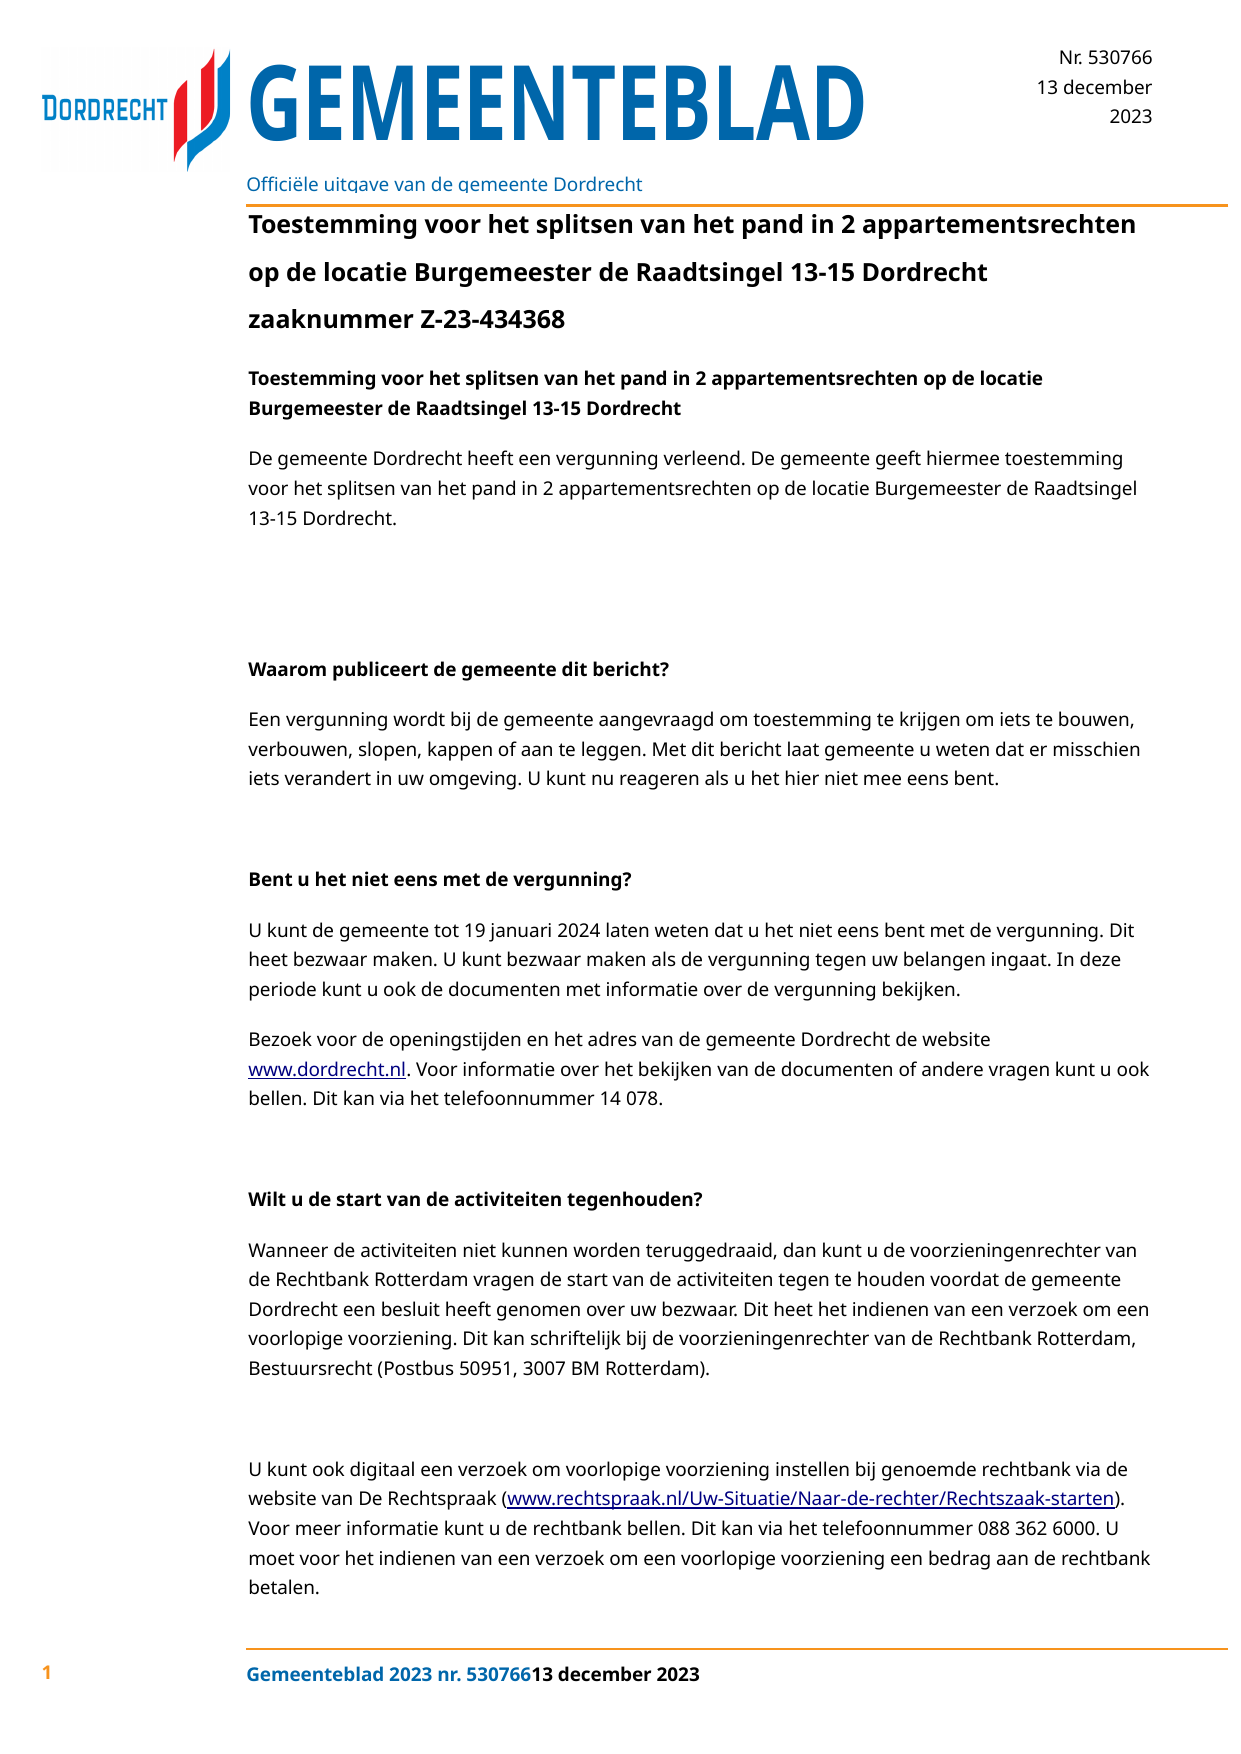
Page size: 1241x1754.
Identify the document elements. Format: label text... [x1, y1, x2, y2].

text Bezoek voor de openingstijden en het adres van de gemeente Dordrecht de website www.dordrecht.nl. Voor informatie over het bekijken van de documenten of andere vragen kunt u ook bellen. Dit kan via het telefoonnummer 14 078. [248, 1026, 1152, 1111]
text Toestemming voor het splitsen van het pand in 2 appartementsrechten op de locatie Burgemeester de Raadtsingel 13-15 Dordrecht zaaknummer Z-23-434368 [248, 207, 1152, 336]
text Toestemming voor het splitsen van het pand in 2 appartementsrechten op de locatie Burgemeester de Raadtsingel 13-15 Dordrecht [248, 366, 1152, 421]
text Bent u het niet eens met de vergunning? [248, 866, 1152, 892]
picture [41, 47, 231, 172]
text U kunt de gemeente tot 19 januari 2024 laten weten dat u het niet eens bent met de vergunning. Dit heet bezwaar maken. U kunt bezwaar maken als de vergunning tegen uw belangen ingaat. In deze periode kunt u ook de documenten met informatie over de vergunning bekijken. [248, 917, 1152, 1002]
text Waarom publiceert de gemeente dit bericht? [248, 656, 1152, 682]
text Wanneer de activiteiten niet kunnen worden teruggedraaid, dan kunt u de voorzieningenrechter van de Rechtbank Rotterdam vragen de start van de activiteiten tegen te houden voordat de gemeente Dordrecht een besluit heeft genomen over uw bezwaar. Dit heet het indienen van een verzoek om een voorlopige voorziening. Dit kan schriftelijk bij de voorzieningenrechter van de Rechtbank Rotterdam, Bestuursrecht (Postbus 50951, 3007 BM Rotterdam). [248, 1237, 1152, 1381]
text Een vergunning wordt bij de gemeente aangevraagd om toestemming te krijgen om iets te bouwen, verbouwen, slopen, kappen of aan te leggen. Met dit bericht laat gemeente u weten dat er misschien iets verandert in uw omgeving. U kunt nu reageren als u het hier niet mee eens bent. [248, 706, 1152, 791]
text U kunt ook digitaal een verzoek om voorlopige voorziening instellen bij genoemde rechtbank via de website van De Rechtspraak (www.rechtspraak.nl/Uw-Situatie/Naar-de-rechter/Rechtszaak-starten). Voor meer informatie kunt u de rechtbank bellen. Dit kan via het telefoonnummer 088 362 6000. U moet voor het indienen van een verzoek om een voorlopige voorziening een bedrag aan de rechtbank betalen. [248, 1456, 1152, 1600]
text De gemeente Dordrecht heeft een vergunning verleend. De gemeente geeft hiermee toestemming voor het splitsen van het pand in 2 appartementsrechten op de locatie Burgemeester de Raadtsingel 13-15 Dordrecht. [248, 446, 1152, 530]
text Wilt u de start van de activiteiten tegenhouden? [248, 1186, 1152, 1212]
